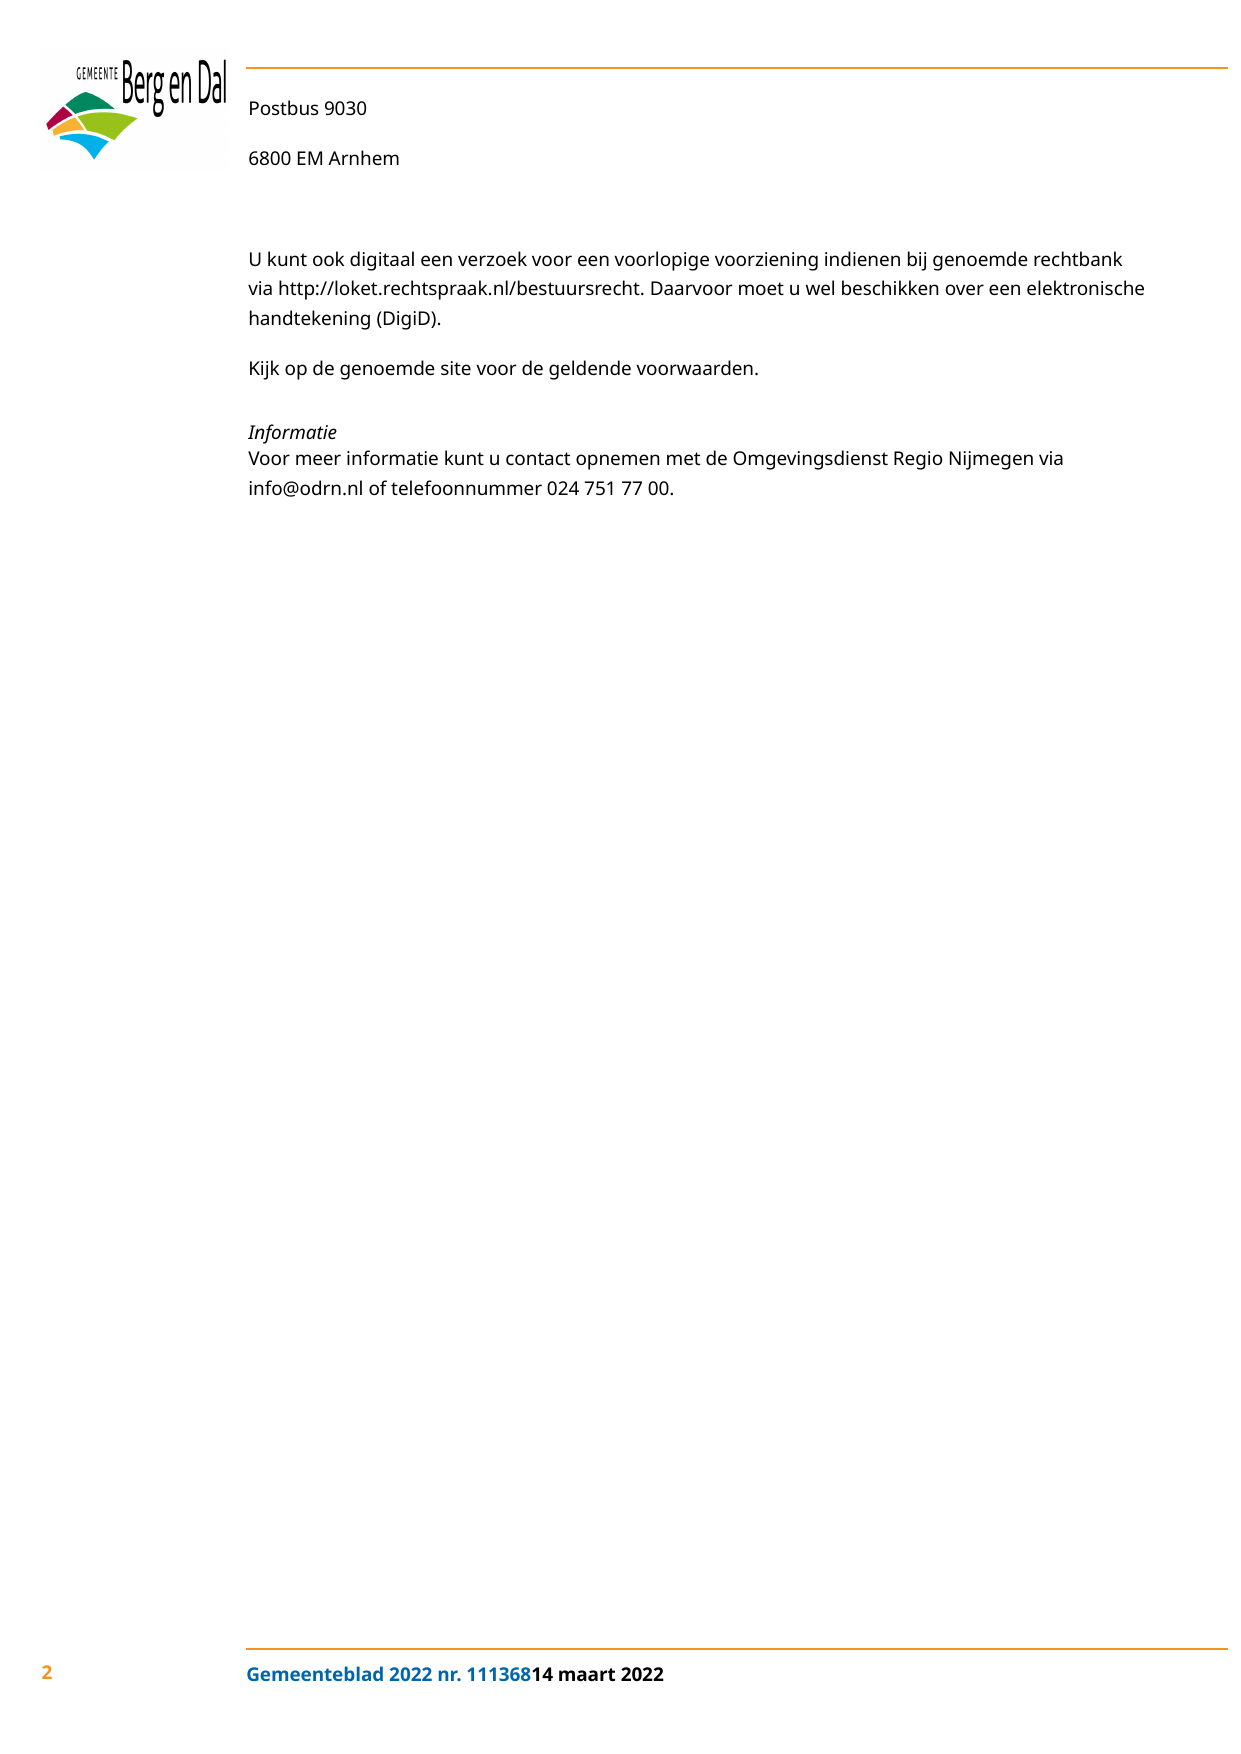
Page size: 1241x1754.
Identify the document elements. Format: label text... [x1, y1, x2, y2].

text Voor meer informatie kunt u contact opnemen met de Omgevingsdienst Regio Nijmegen via info@odrn.nl of telefoonnummer 024 751 77 00. [248, 445, 1152, 501]
text Informatie [248, 419, 1152, 445]
text 6800 EM Arnhem [248, 145, 1152, 171]
text Kijk op de genoemde site voor de geldende voorwaarden. [248, 356, 1152, 381]
text Postbus 9030 [248, 95, 1152, 121]
text U kunt ook digitaal een verzoek voor een voorlopige voorziening indienen bij genoemde rechtbank via http://loket.rechtspraak.nl/bestuursrecht. Daarvoor moet u wel beschikken over een elektronische handtekening (DigiD). [248, 246, 1152, 331]
picture [41, 47, 231, 172]
